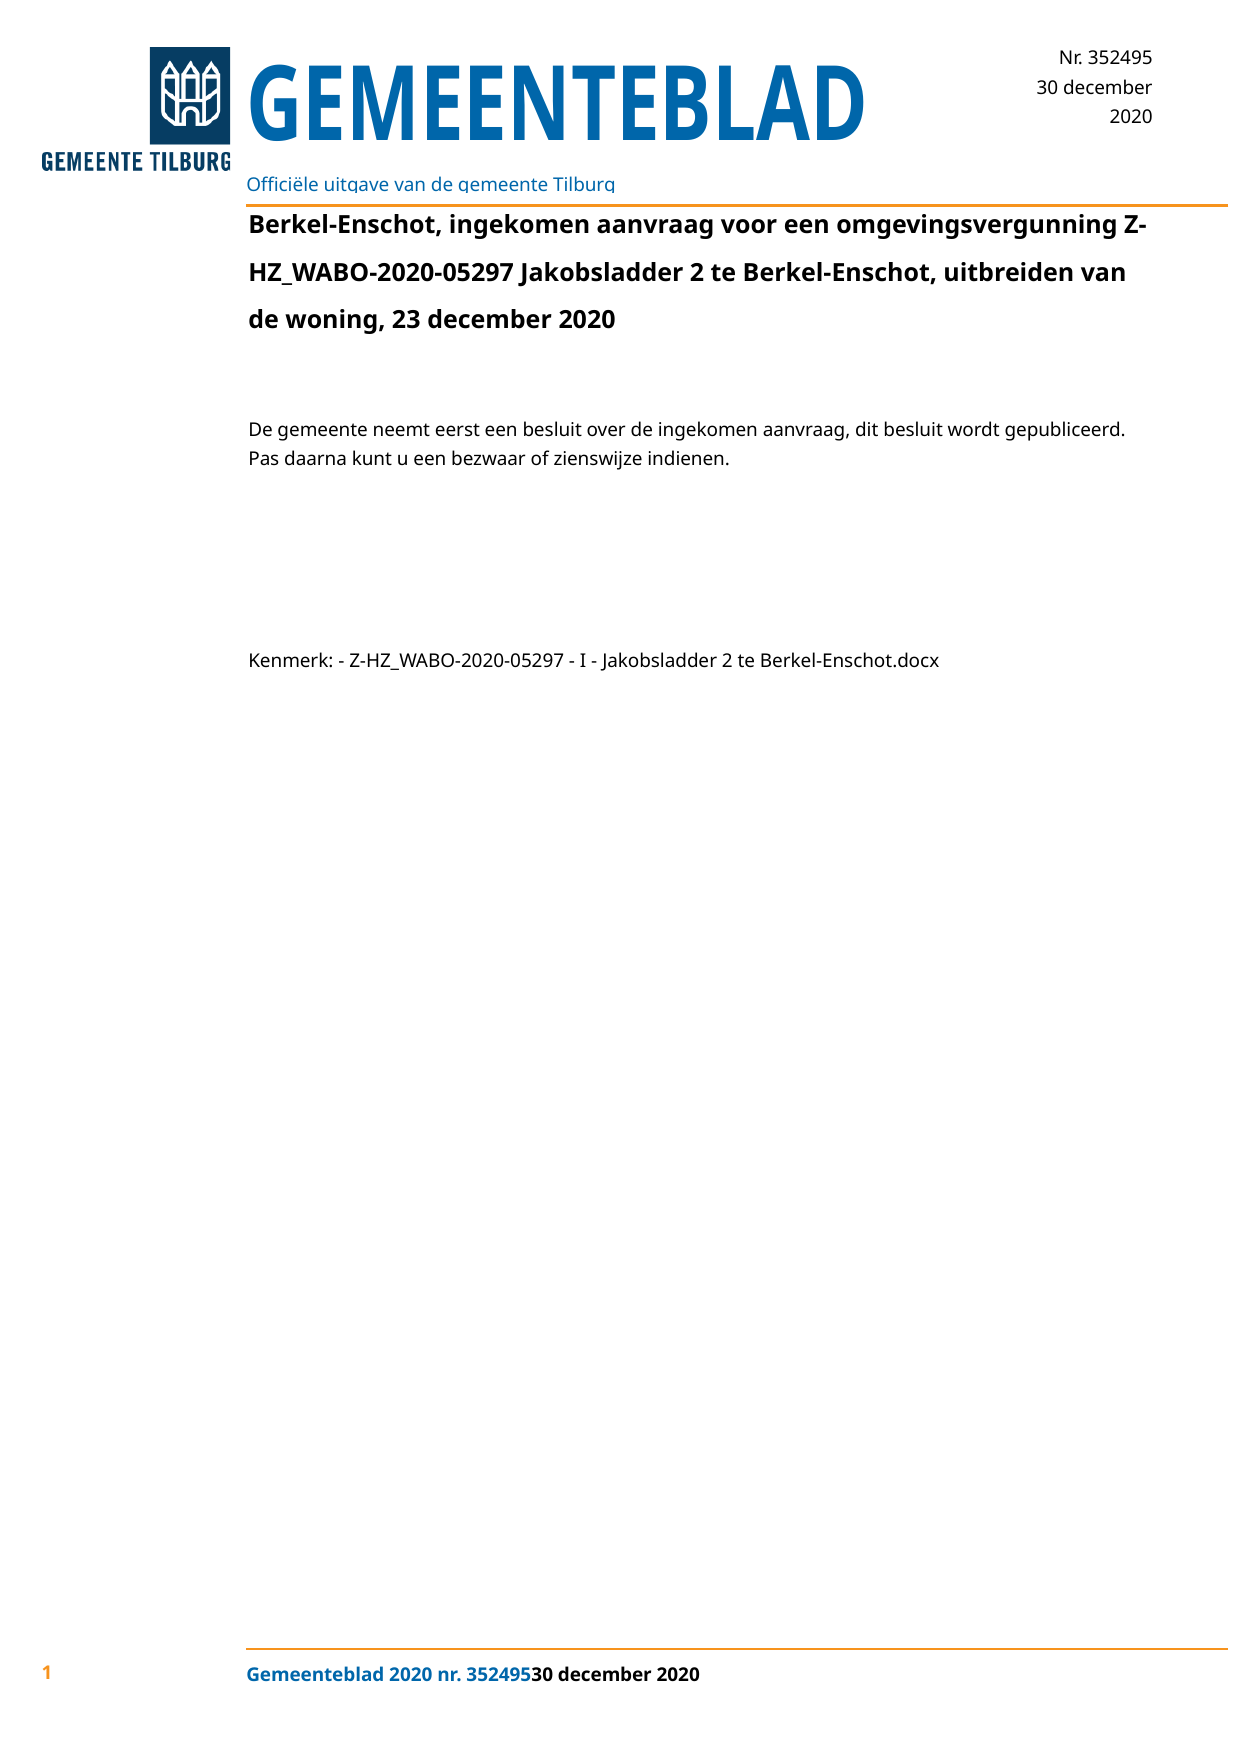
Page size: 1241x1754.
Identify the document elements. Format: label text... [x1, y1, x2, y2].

text De gemeente neemt eerst een besluit over de ingekomen aanvraag, dit besluit wordt gepubliceerd. Pas daarna kunt u een bezwaar of zienswijze indienen. [248, 416, 1152, 471]
text Berkel-Enschot, ingekomen aanvraag voor een omgevingsvergunning Z-HZ_WABO-2020-05297 Jakobsladder 2 te Berkel-Enschot, uitbreiden van de woning, 23 december 2020 [248, 207, 1152, 336]
text Kenmerk: - Z-HZ_WABO-2020-05297 - I - Jakobsladder 2 te Berkel-Enschot.docx [248, 647, 1152, 673]
picture [41, 47, 231, 172]
